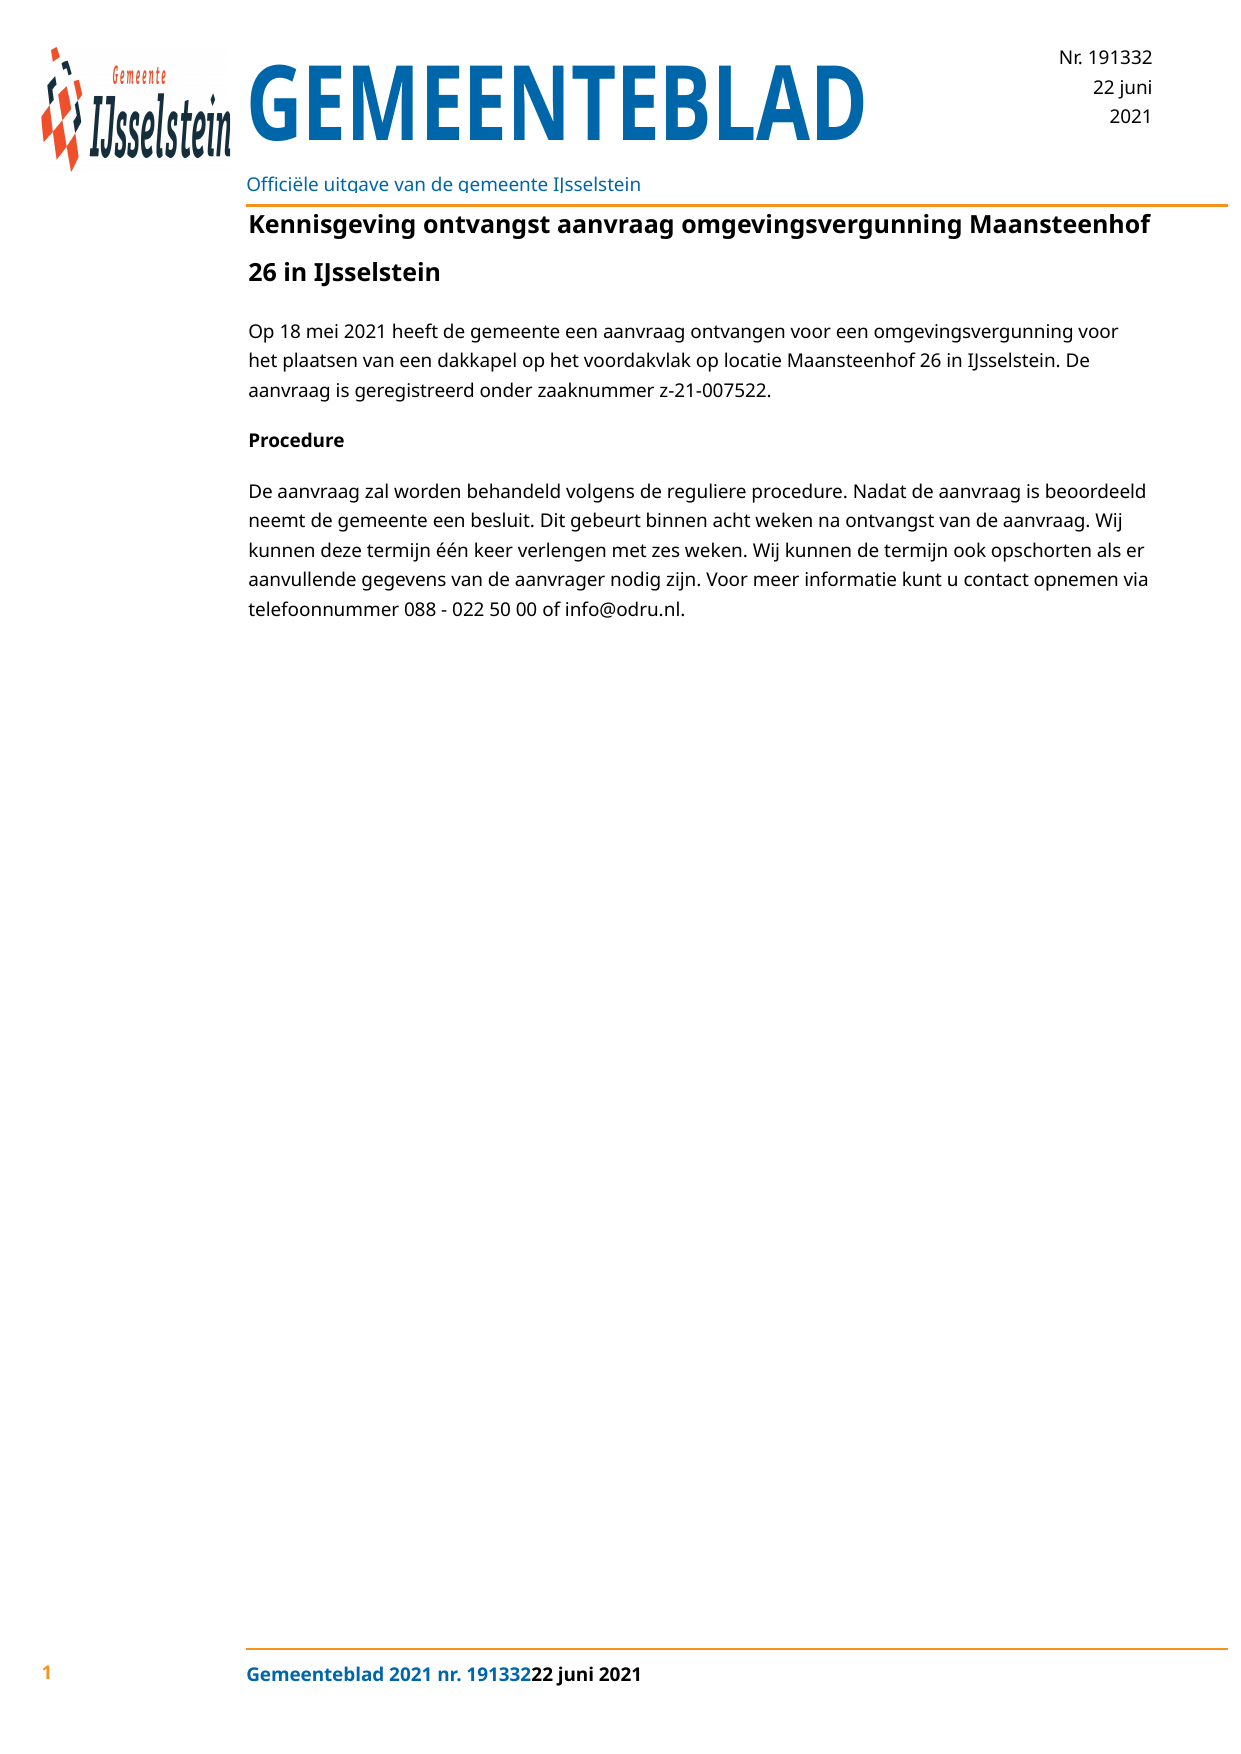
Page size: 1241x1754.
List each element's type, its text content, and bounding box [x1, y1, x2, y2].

text De aanvraag zal worden behandeld volgens de reguliere procedure. Nadat de aanvraag is beoordeeld neemt de gemeente een besluit. Dit gebeurt binnen acht weken na ontvangst van de aanvraag. Wij kunnen deze termijn één keer verlengen met zes weken. Wij kunnen de termijn ook opschorten als er aanvullende gegevens van de aanvrager nodig zijn. Voor meer informatie kunt u contact opnemen via telefoonnummer 088 - 022 50 00 of info@odru.nl. [248, 478, 1152, 622]
text Op 18 mei 2021 heeft de gemeente een aanvraag ontvangen voor een omgevingsvergunning voor het plaatsen van een dakkapel op het voordakvlak op locatie Maansteenhof 26 in IJsselstein. De aanvraag is geregistreerd onder zaaknummer z-21-007522. [248, 318, 1152, 403]
text Kennisgeving ontvangst aanvraag omgevingsvergunning Maansteenhof 26 in IJsselstein [248, 207, 1152, 288]
picture [41, 47, 231, 172]
text Procedure [248, 427, 1152, 453]
